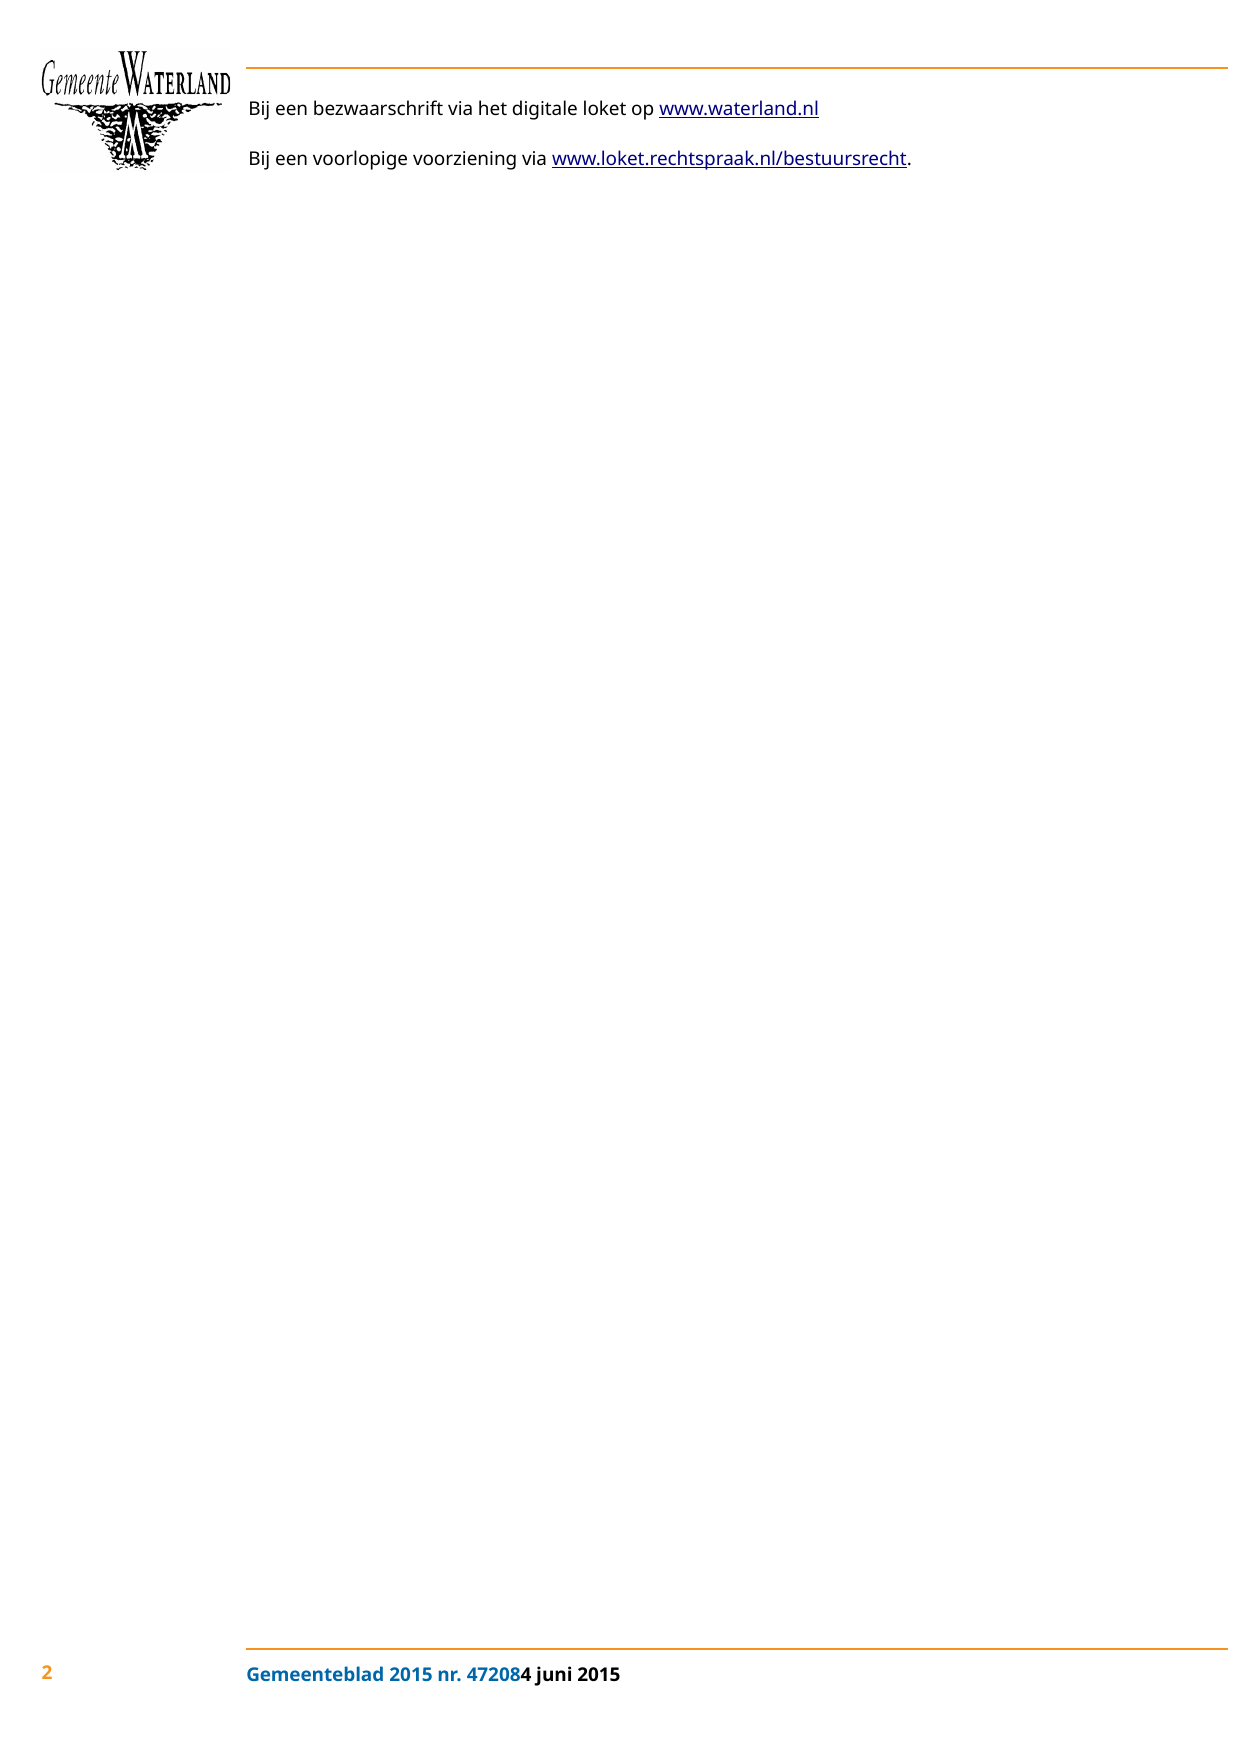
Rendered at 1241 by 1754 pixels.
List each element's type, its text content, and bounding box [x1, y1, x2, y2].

text Bij een voorlopige voorziening via www.loket.rechtspraak.nl/bestuursrecht. [248, 145, 1152, 171]
text Bij een bezwaarschrift via het digitale loket op www.waterland.nl [248, 95, 1152, 121]
picture [41, 47, 231, 172]
